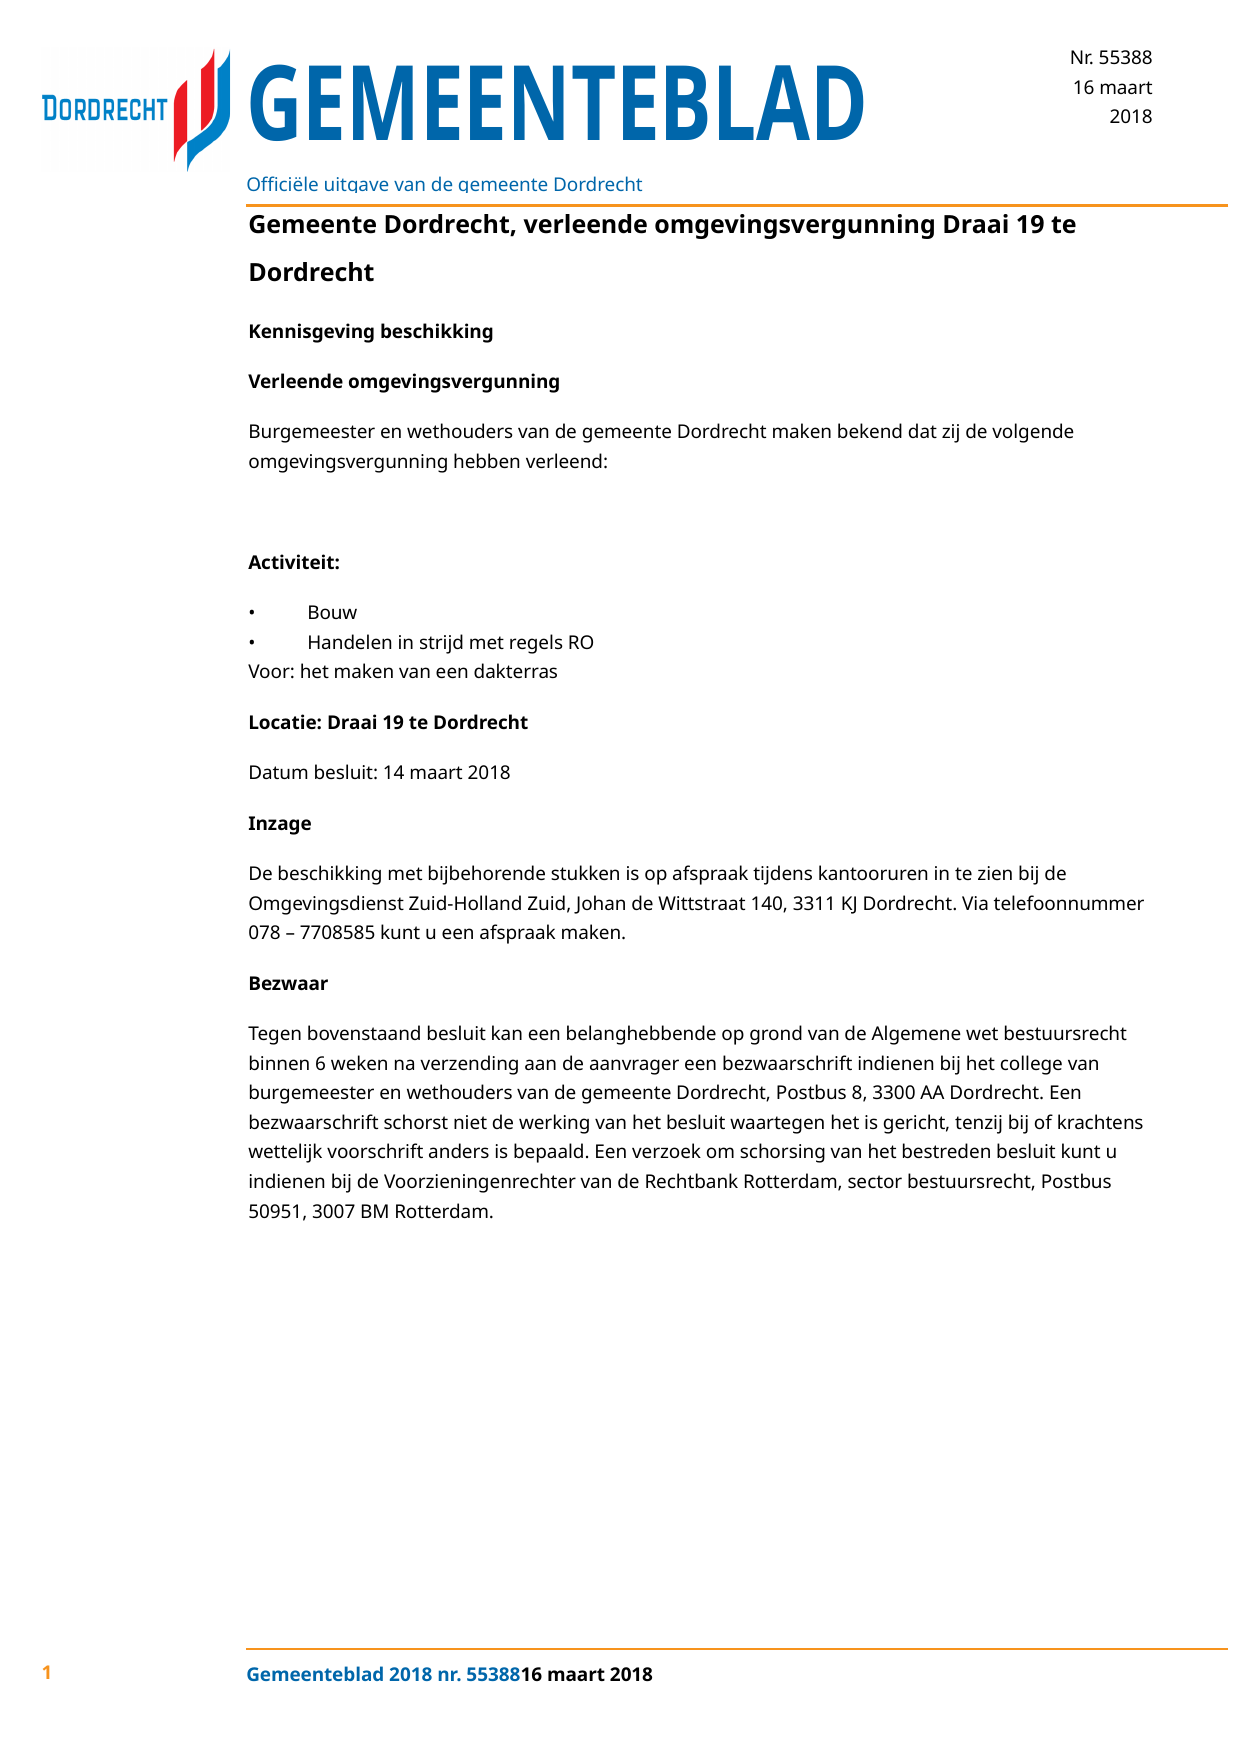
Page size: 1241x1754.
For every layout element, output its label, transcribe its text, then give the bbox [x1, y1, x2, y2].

text Gemeente Dordrecht, verleende omgevingsvergunning Draai 19 te Dordrecht [248, 207, 1152, 288]
text Bezwaar [248, 970, 1152, 996]
text Inzage [248, 810, 1152, 836]
text Verleende omgevingsvergunning [248, 368, 1152, 394]
text Kennisgeving beschikking [248, 318, 1152, 344]
text Activiteit: [248, 549, 1152, 575]
text Datum besluit: 14 maart 2018 [248, 759, 1152, 785]
list Handelen in strijd met regels RO [248, 629, 1152, 655]
text Locatie: Draai 19 te Dordrecht [248, 709, 1152, 735]
text Tegen bovenstaand besluit kan een belanghebbende op grond van de Algemene wet bestuursrecht binnen 6 weken na verzending aan de aanvrager een bezwaarschrift indienen bij het college van burgemeester en wethouders van de gemeente Dordrecht, Postbus 8, 3300 AA Dordrecht. Een bezwaarschrift schorst niet de werking van het besluit waartegen het is gericht, tenzij bij of krachtens wettelijk voorschrift anders is bepaald. Een verzoek om schorsing van het bestreden besluit kunt u indienen bij de Voorzieningenrechter van de Rechtbank Rotterdam, sector bestuursrecht, Postbus 50951, 3007 BM Rotterdam. [248, 1020, 1152, 1224]
text De beschikking met bijbehorende stukken is op afspraak tijdens kantooruren in te zien bij de Omgevingsdienst Zuid-Holland Zuid, Johan de Wittstraat 140, 3311 KJ Dordrecht. Via telefoonnummer 078 – 7708585 kunt u een afspraak maken. [248, 860, 1152, 945]
list Bouw [248, 599, 1152, 625]
text Burgemeester en wethouders van de gemeente Dordrecht maken bekend dat zij de volgende omgevingsvergunning hebben verleend: [248, 419, 1152, 474]
text Voor: het maken van een dakterras [248, 659, 1152, 684]
picture [41, 47, 231, 172]
